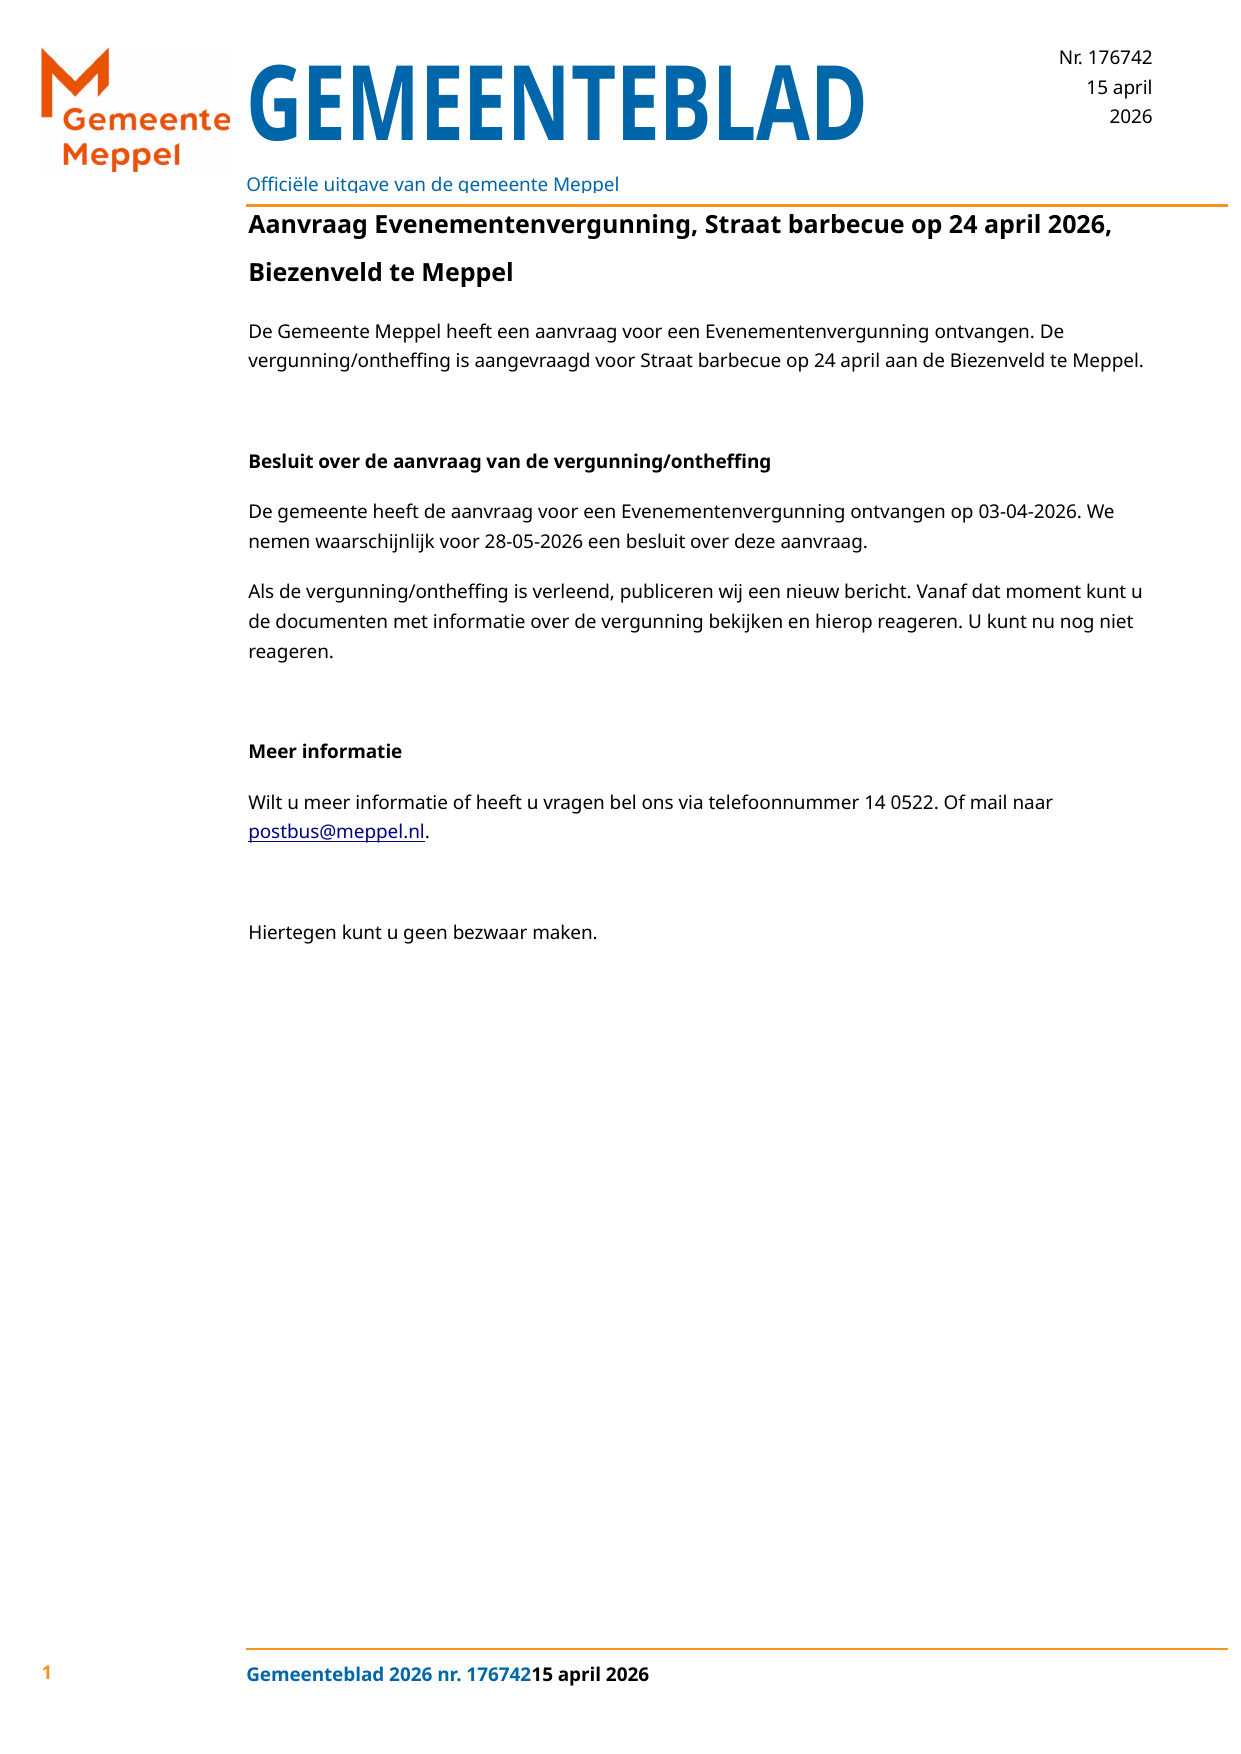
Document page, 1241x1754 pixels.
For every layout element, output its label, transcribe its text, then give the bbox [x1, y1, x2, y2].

picture [41, 47, 231, 172]
text De gemeente heeft de aanvraag voor een Evenementenvergunning ontvangen op 03-04-2026. We nemen waarschijnlijk voor 28-05-2026 een besluit over deze aanvraag. [248, 499, 1152, 554]
text Besluit over de aanvraag van de vergunning/ontheffing [248, 448, 1152, 474]
text Aanvraag Evenementenvergunning, Straat barbecue op 24 april 2026, Biezenveld te Meppel [248, 207, 1152, 288]
text Meer informatie [248, 739, 1152, 764]
text Als de vergunning/ontheffing is verleend, publiceren wij een nieuw bericht. Vanaf dat moment kunt u de documenten met informatie over de vergunning bekijken en hierop reageren. U kunt nu nog niet reageren. [248, 579, 1152, 664]
text Hiertegen kunt u geen bezwaar maken. [248, 919, 1152, 945]
text Wilt u meer informatie of heeft u vragen bel ons via telefoonnummer 14 0522. Of mail naar postbus@meppel.nl. [248, 789, 1152, 844]
text De Gemeente Meppel heeft een aanvraag voor een Evenementenvergunning ontvangen. De vergunning/ontheffing is aangevraagd voor Straat barbecue op 24 april aan de Biezenveld te Meppel. [248, 318, 1152, 373]
